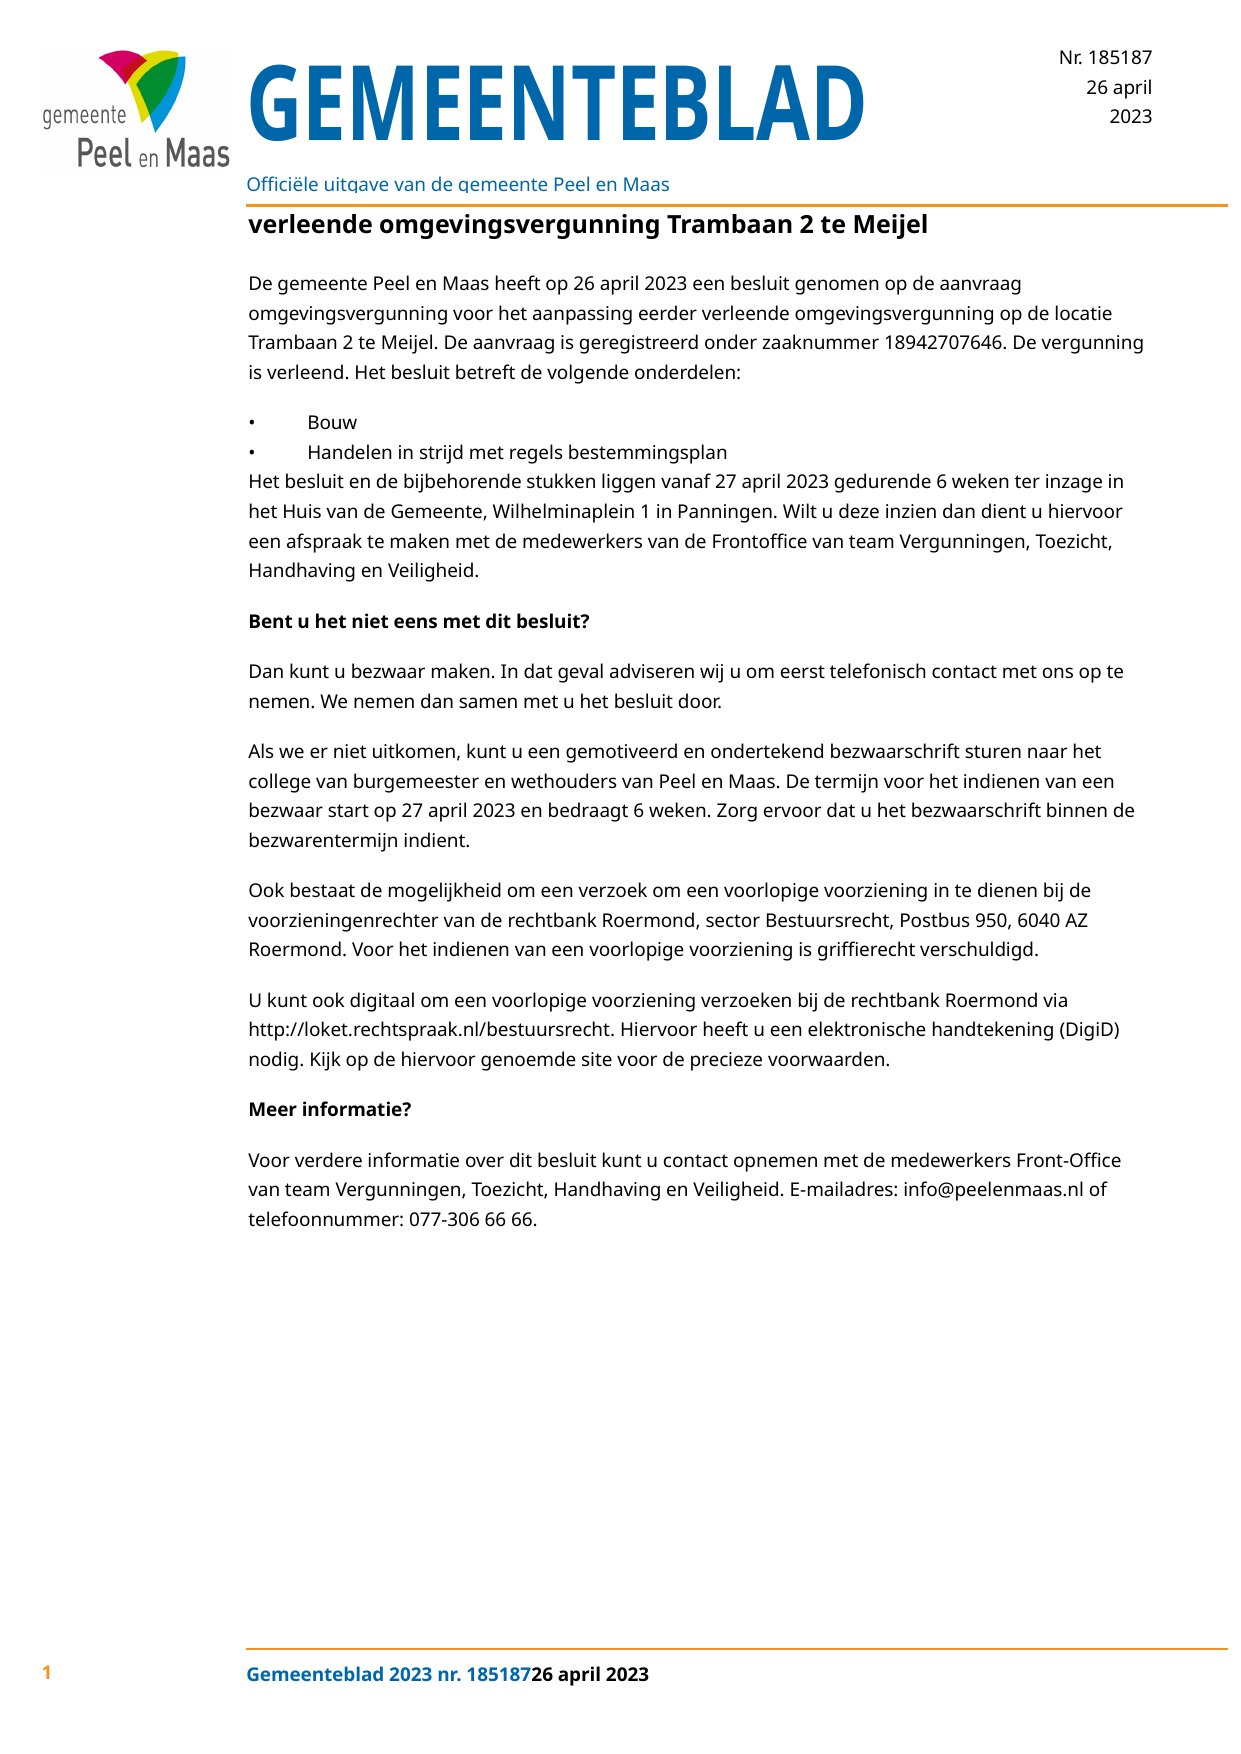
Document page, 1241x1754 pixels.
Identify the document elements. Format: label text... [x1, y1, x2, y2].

list Bouw [248, 409, 1152, 435]
text verleende omgevingsvergunning Trambaan 2 te Meijel [248, 207, 1152, 241]
text Dan kunt u bezwaar maken. In dat geval adviseren wij u om eerst telefonisch contact met ons op te nemen. We nemen dan samen met u het besluit door. [248, 658, 1152, 713]
list Handelen in strijd met regels bestemmingsplan [248, 439, 1152, 465]
text De gemeente Peel en Maas heeft op 26 april 2023 een besluit genomen op de aanvraag omgevingsvergunning voor het aanpassing eerder verleende omgevingsvergunning op de locatie Trambaan 2 te Meijel. De aanvraag is geregistreerd onder zaaknummer 18942707646. De vergunning is verleend. Het besluit betreft de volgende onderdelen: [248, 270, 1152, 385]
text Ook bestaat de mogelijkheid om een verzoek om een voorlopige voorziening in te dienen bij de voorzieningenrechter van de rechtbank Roermond, sector Bestuursrecht, Postbus 950, 6040 AZ Roermond. Voor het indienen van een voorlopige voorziening is griffierecht verschuldigd. [248, 877, 1152, 962]
text U kunt ook digitaal om een voorlopige voorziening verzoeken bij de rechtbank Roermond via http://loket.rechtspraak.nl/bestuursrecht. Hiervoor heeft u een elektronische handtekening (DigiD) nodig. Kijk op de hiervoor genoemde site voor de precieze voorwaarden. [248, 987, 1152, 1072]
text Als we er niet uitkomen, kunt u een gemotiveerd en ondertekend bezwaarschrift sturen naar het college van burgemeester en wethouders van Peel en Maas. De termijn voor het indienen van een bezwaar start op 27 april 2023 en bedraagt 6 weken. Zorg ervoor dat u het bezwaarschrift binnen de bezwarentermijn indient. [248, 738, 1152, 853]
text Bent u het niet eens met dit besluit? [248, 608, 1152, 633]
text Het besluit en de bijbehorende stukken liggen vanaf 27 april 2023 gedurende 6 weken ter inzage in het Huis van de Gemeente, Wilhelminaplein 1 in Panningen. Wilt u deze inzien dan dient u hiervoor een afspraak te maken met de medewerkers van de Frontoffice van team Vergunningen, Toezicht, Handhaving en Veiligheid. [248, 469, 1152, 583]
picture [41, 47, 231, 172]
text Meer informatie? [248, 1097, 1152, 1122]
text Voor verdere informatie over dit besluit kunt u contact opnemen met de medewerkers Front-Office van team Vergunningen, Toezicht, Handhaving en Veiligheid. E-mailadres: info@peelenmaas.nl of telefoonnummer: 077-306 66 66. [248, 1147, 1152, 1232]
